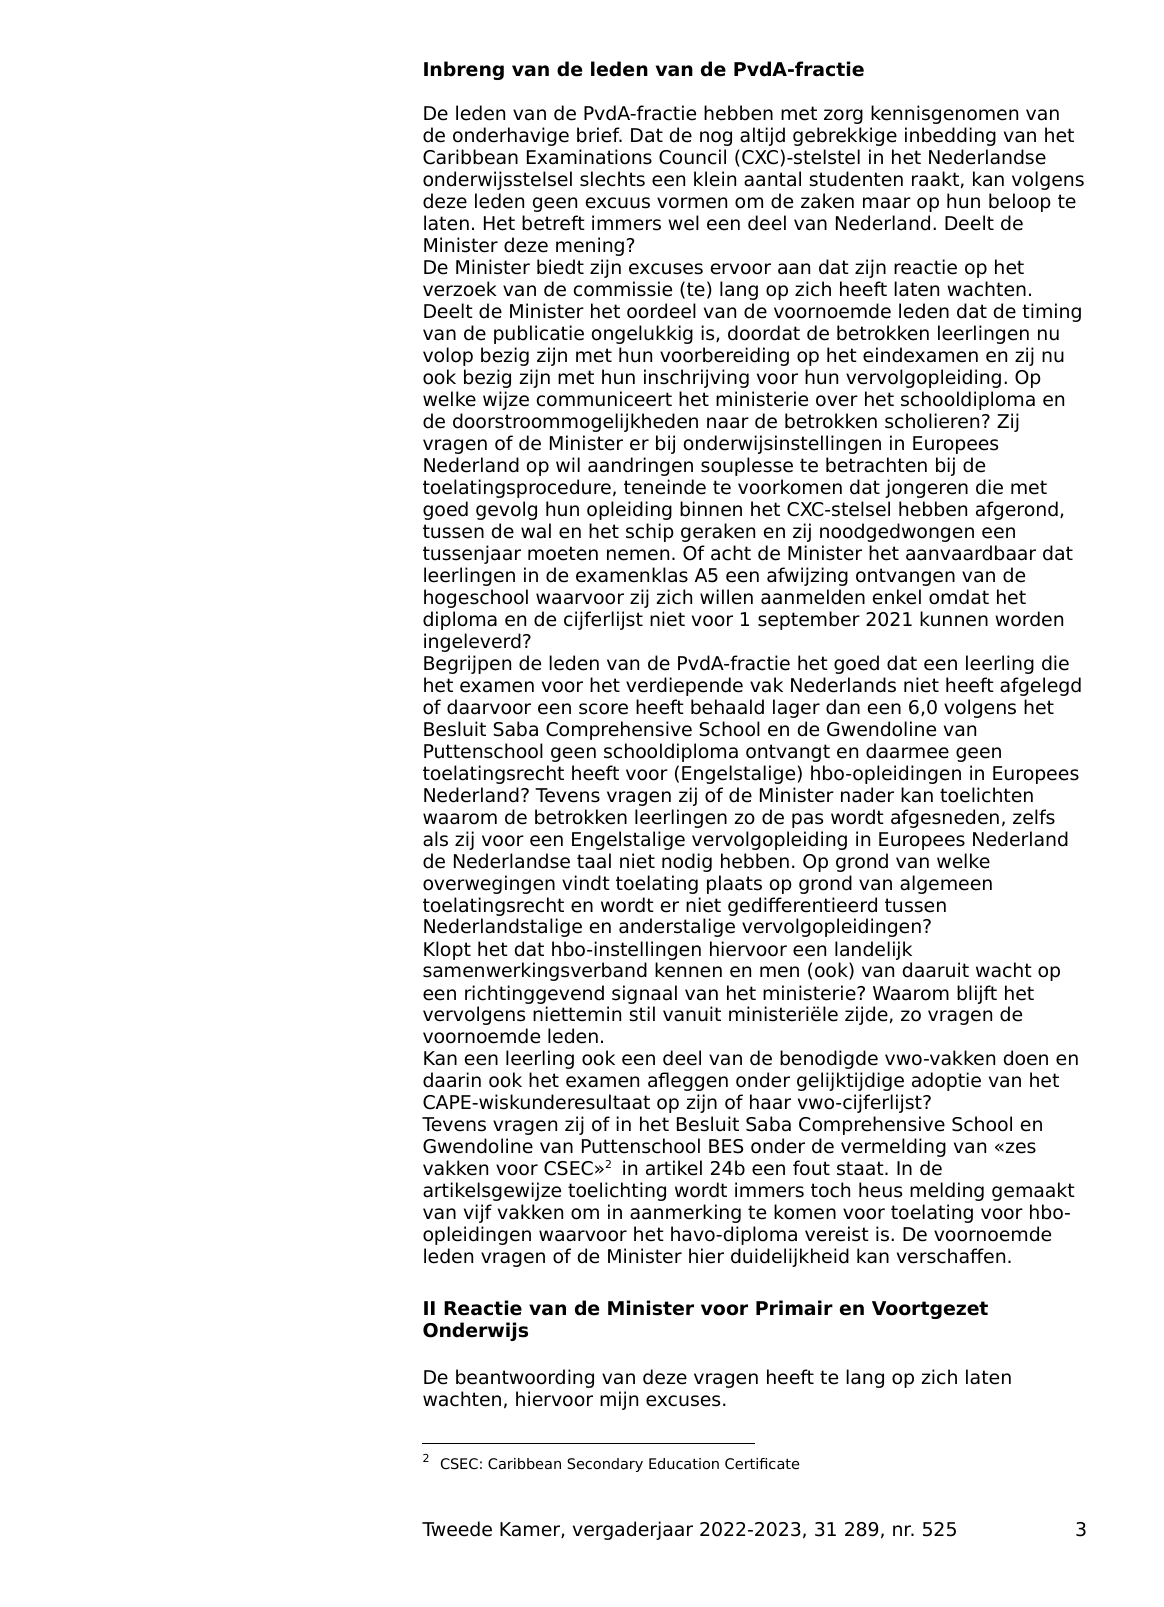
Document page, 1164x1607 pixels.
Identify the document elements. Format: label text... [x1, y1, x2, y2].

subtitle II Reactie van de Minister voor Primair en Voortgezet Onderwijs [422, 1298, 1087, 1342]
subtitle Inbreng van de leden van de PvdA-fractie [422, 59, 1087, 81]
text De leden van de PvdA-fractie hebben met zorg kennisgenomen van de onderhavige brief. Dat de nog altijd gebrekkige inbedding van het Caribbean Examinations Council (CXC)-stelstel in het Nederlandse onderwijsstelsel slechts een klein aantal studenten raakt, kan volgens deze leden geen excuus vormen om de zaken maar op hun beloop te laten. Het betreft immers wel een deel van Nederland. Deelt de Minister deze mening? [422, 103, 1087, 257]
text Tevens vragen zij of in het Besluit Saba Comprehensive School en Gwendoline van Puttenschool BES onder de vermelding van «zes vakken voor CSEC» in artikel 24b een fout staat. In de artikelsgewijze toelichting wordt immers toch heus melding gemaakt van vijf vakken om in aanmerking te komen voor toelating voor hbo-opleidingen waarvoor het havo-diploma vereist is. De voornoemde leden vragen of de Minister hier duidelijkheid kan verschaffen. [422, 1114, 1087, 1268]
text CSEC: Caribbean Secondary Education Certificate [422, 1452, 1087, 1474]
text Kan een leerling ook een deel van de benodigde vwo-vakken doen en daarin ook het examen afleggen onder gelijktijdige adoptie van het CAPE-wiskunderesultaat op zijn of haar vwo-cijferlijst? [422, 1048, 1087, 1114]
text De Minister biedt zijn excuses ervoor aan dat zijn reactie op het verzoek van de commissie (te) lang op zich heeft laten wachten. Deelt de Minister het oordeel van de voornoemde leden dat de timing van de publicatie ongelukkig is, doordat de betrokken leerlingen nu volop bezig zijn met hun voorbereiding op het eindexamen en zij nu ook bezig zijn met hun inschrijving voor hun vervolgopleiding. Op welke wijze communiceert het ministerie over het schooldiploma en de doorstroommogelijkheden naar de betrokken scholieren? Zij vragen of de Minister er bij onderwijsinstellingen in Europees Nederland op wil aandringen souplesse te betrachten bij de toelatingsprocedure, teneinde te voorkomen dat jongeren die met goed gevolg hun opleiding binnen het CXC-stelsel hebben afgerond, tussen de wal en het schip geraken en zij noodgedwongen een tussenjaar moeten nemen. Of acht de Minister het aanvaardbaar dat leerlingen in de examenklas A5 een afwijzing ontvangen van de hogeschool waarvoor zij zich willen aanmelden enkel omdat het diploma en de cijferlijst niet voor 1 september 2021 kunnen worden ingeleverd? [422, 257, 1087, 653]
text Klopt het dat hbo-instellingen hiervoor een landelijk samenwerkingsverband kennen en men (ook) van daaruit wacht op een richtinggevend signaal van het ministerie? Waarom blijft het vervolgens niettemin stil vanuit ministeriële zijde, zo vragen de voornoemde leden. [422, 938, 1087, 1048]
text De beantwoording van deze vragen heeft te lang op zich laten wachten, hiervoor mijn excuses. [422, 1367, 1087, 1411]
text Begrijpen de leden van de PvdA-fractie het goed dat een leerling die het examen voor het verdiepende vak Nederlands niet heeft afgelegd of daarvoor een score heeft behaald lager dan een 6,0 volgens het Besluit Saba Comprehensive School en de Gwendoline van Puttenschool geen schooldiploma ontvangt en daarmee geen toelatingsrecht heeft voor (Engelstalige) hbo-opleidingen in Europees Nederland? Tevens vragen zij of de Minister nader kan toelichten waarom de betrokken leerlingen zo de pas wordt afgesneden, zelfs als zij voor een Engelstalige vervolgopleiding in Europees Nederland de Nederlandse taal niet nodig hebben. Op grond van welke overwegingen vindt toelating plaats op grond van algemeen toelatingsrecht en wordt er niet gedifferentieerd tussen Nederlandstalige en anderstalige vervolgopleidingen? [422, 653, 1087, 938]
